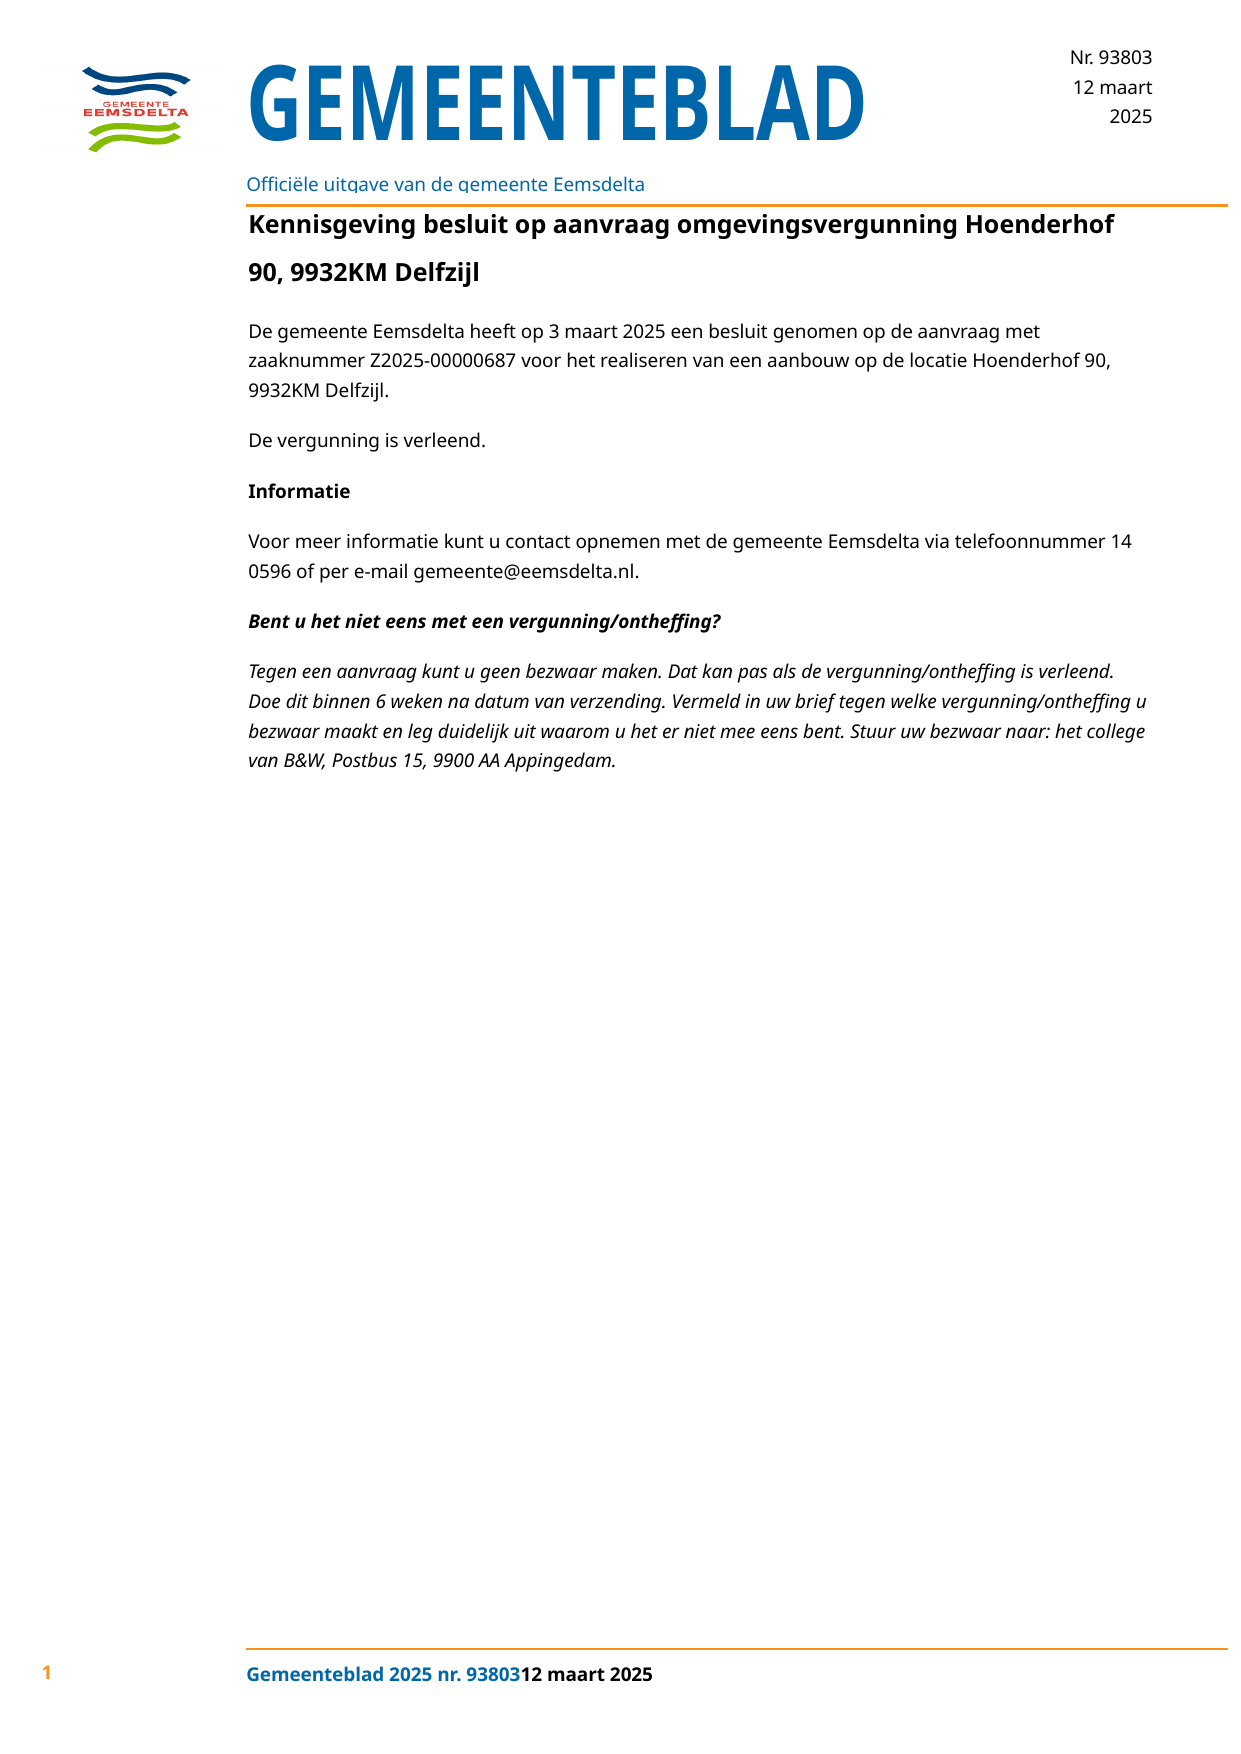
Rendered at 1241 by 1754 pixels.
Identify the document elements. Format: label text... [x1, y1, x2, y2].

text Voor meer informatie kunt u contact opnemen met de gemeente Eemsdelta via telefoonnummer 14 0596 of per e-mail gemeente@eemsdelta.nl. [248, 528, 1152, 584]
text De gemeente Eemsdelta heeft op 3 maart 2025 een besluit genomen op de aanvraag met zaaknummer Z2025-00000687 voor het realiseren van een aanbouw op de locatie Hoenderhof 90, 9932KM Delfzijl. [248, 318, 1152, 403]
text Kennisgeving besluit op aanvraag omgevingsvergunning Hoenderhof 90, 9932KM Delfzijl [248, 207, 1152, 288]
text Informatie [248, 478, 1152, 504]
text Bent u het niet eens met een vergunning/ontheffing? [248, 608, 1152, 634]
picture [41, 47, 231, 172]
text De vergunning is verleend. [248, 427, 1152, 453]
text Tegen een aanvraag kunt u geen bezwaar maken. Dat kan pas als de vergunning/ontheffing is verleend. Doe dit binnen 6 weken na datum van verzending. Vermeld in uw brief tegen welke vergunning/ontheffing u bezwaar maakt en leg duidelijk uit waarom u het er niet mee eens bent. Stuur uw bezwaar naar: het college van B&W, Postbus 15, 9900 AA Appingedam. [248, 659, 1152, 773]
